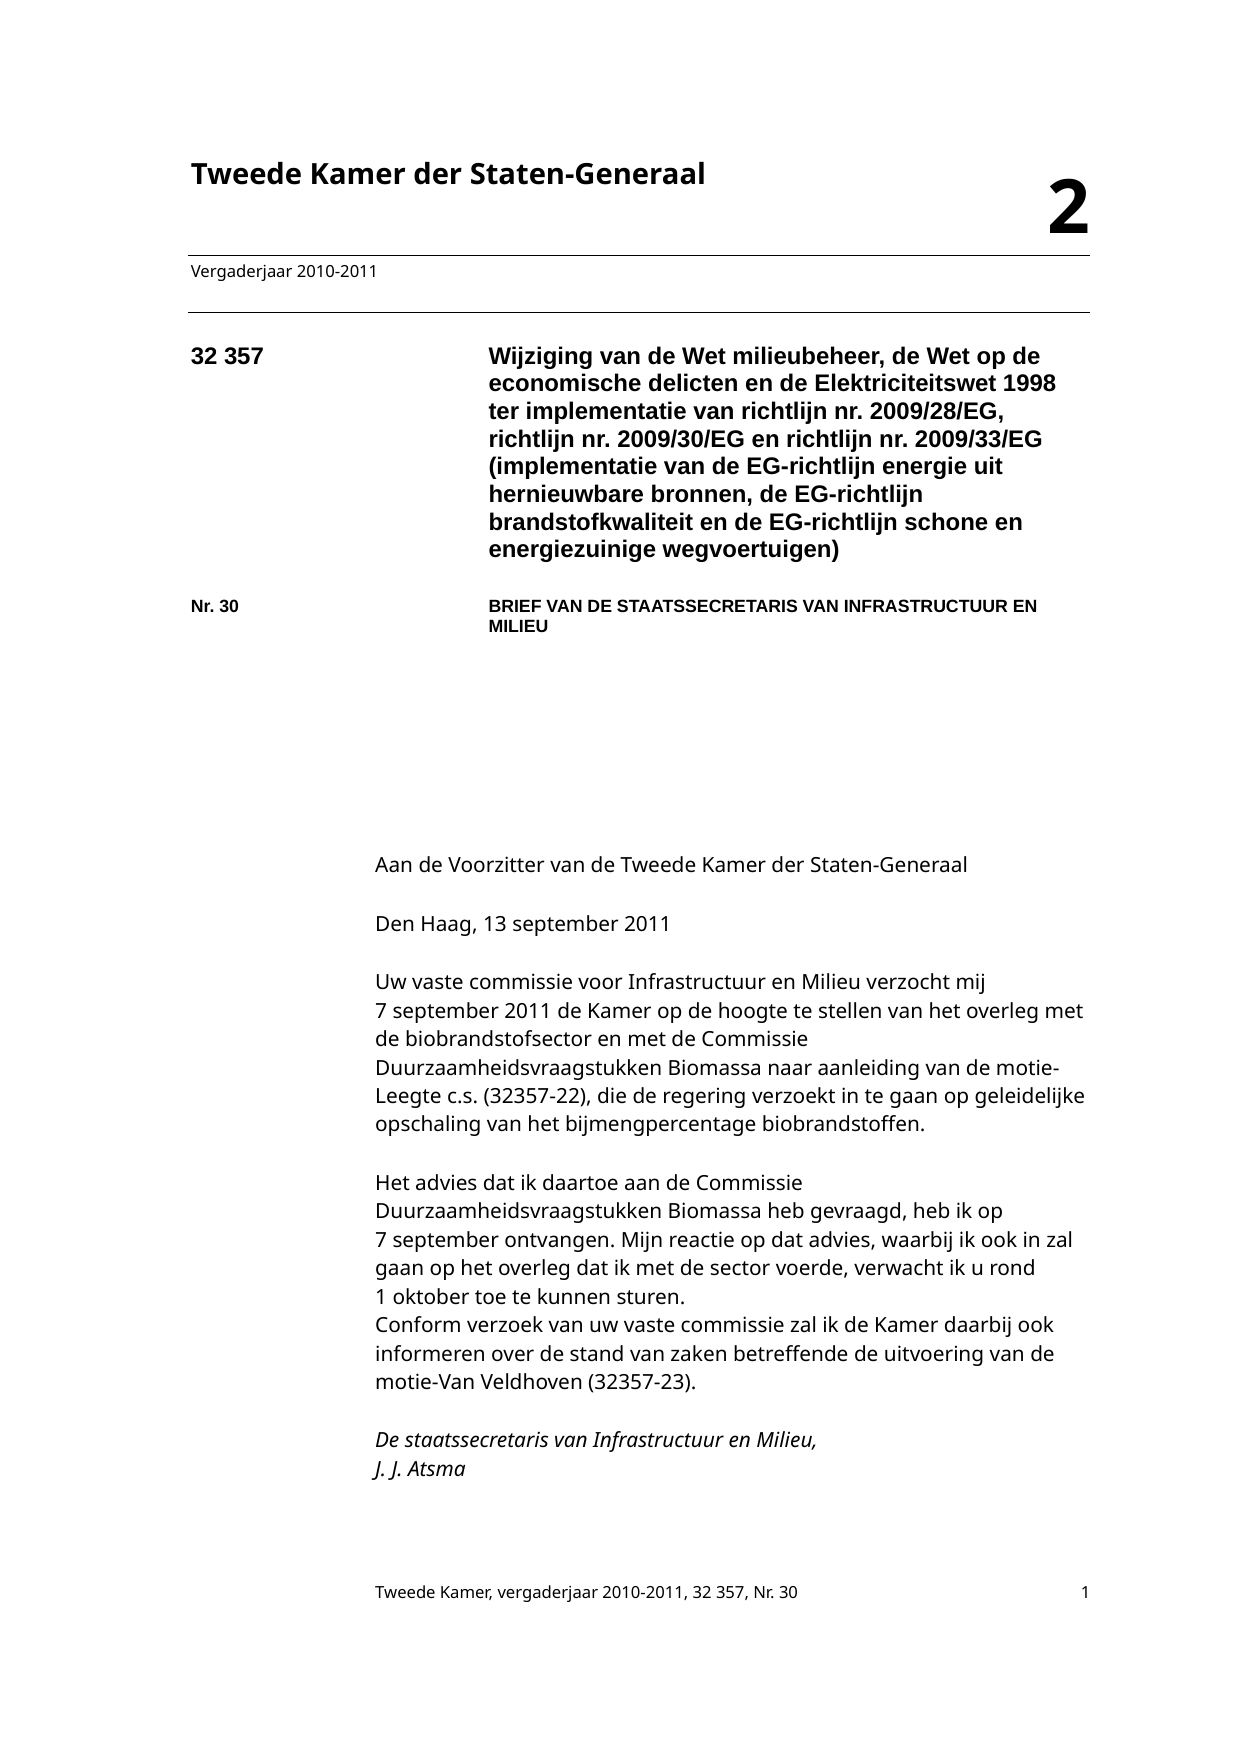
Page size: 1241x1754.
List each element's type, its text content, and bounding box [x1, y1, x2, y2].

table_cell [188, 313, 485, 339]
table_cell Wijziging van de Wet milieubeheer, de Wet op de economische delicten en de Elektriciteitswet 1998 ter implementatie van richtlijn nr. 2009/28/EG, richtlijn nr. 2009/30/EG en richtlijn nr. 2009/33/EG (implementatie van de EG-richtlijn energie uit hernieuwbare bronnen, de EG-richtlijn brandstofkwaliteit en de EG-richtlijn schone en energiezuinige wegvoertuigen) [485, 339, 1090, 593]
text Den Haag, 13 september 2011 [375, 909, 1090, 937]
table_cell Nr. 30 [188, 593, 485, 732]
text De staatssecretaris van Infrastructuur en Milieu, [375, 1426, 1090, 1454]
table_header Tweede Kamer der Staten-Generaal [188, 150, 909, 255]
text Uw vaste commissie voor Infrastructuur en Milieu verzocht mij 7 september 2011 de Kamer op de hoogte te stellen van het overleg met de biobrandstofsector en met de Commissie Duurzaamheidsvraagstukken Biomassa naar aanleiding van de motie-Leegte c.s. (32357-22), die de regering verzoekt in te gaan op geleidelijke opschaling van het bijmengpercentage biobrandstoffen. [375, 967, 1090, 1138]
text Aan de Voorzitter van de Tweede Kamer der Staten-Generaal [375, 851, 1090, 879]
table_cell BRIEF VAN DE STAATSSECRETARIS VAN INFRASTRUCTUUR EN MILIEU [485, 593, 1090, 732]
table_cell [485, 256, 1090, 312]
table_cell Vergaderjaar 2010-2011 [188, 256, 485, 312]
table_cell 32 357 [188, 339, 485, 593]
table_header 2 [910, 150, 1090, 255]
text Conform verzoek van uw vaste commissie zal ik de Kamer daarbij ook informeren over de stand van zaken betreffende de uitvoering van de motie-Van Veldhoven (32357-23). [375, 1310, 1090, 1396]
text Het advies dat ik daartoe aan de Commissie Duurzaamheidsvraagstukken Biomassa heb gevraagd, heb ik op 7 september ontvangen. Mijn reactie op dat advies, waarbij ik ook in zal gaan op het overleg dat ik met de sector voerde, verwacht ik u rond 1 oktober toe te kunnen sturen. [375, 1168, 1090, 1310]
table_cell [485, 313, 1090, 339]
text J. J. Atsma [375, 1454, 1090, 1482]
